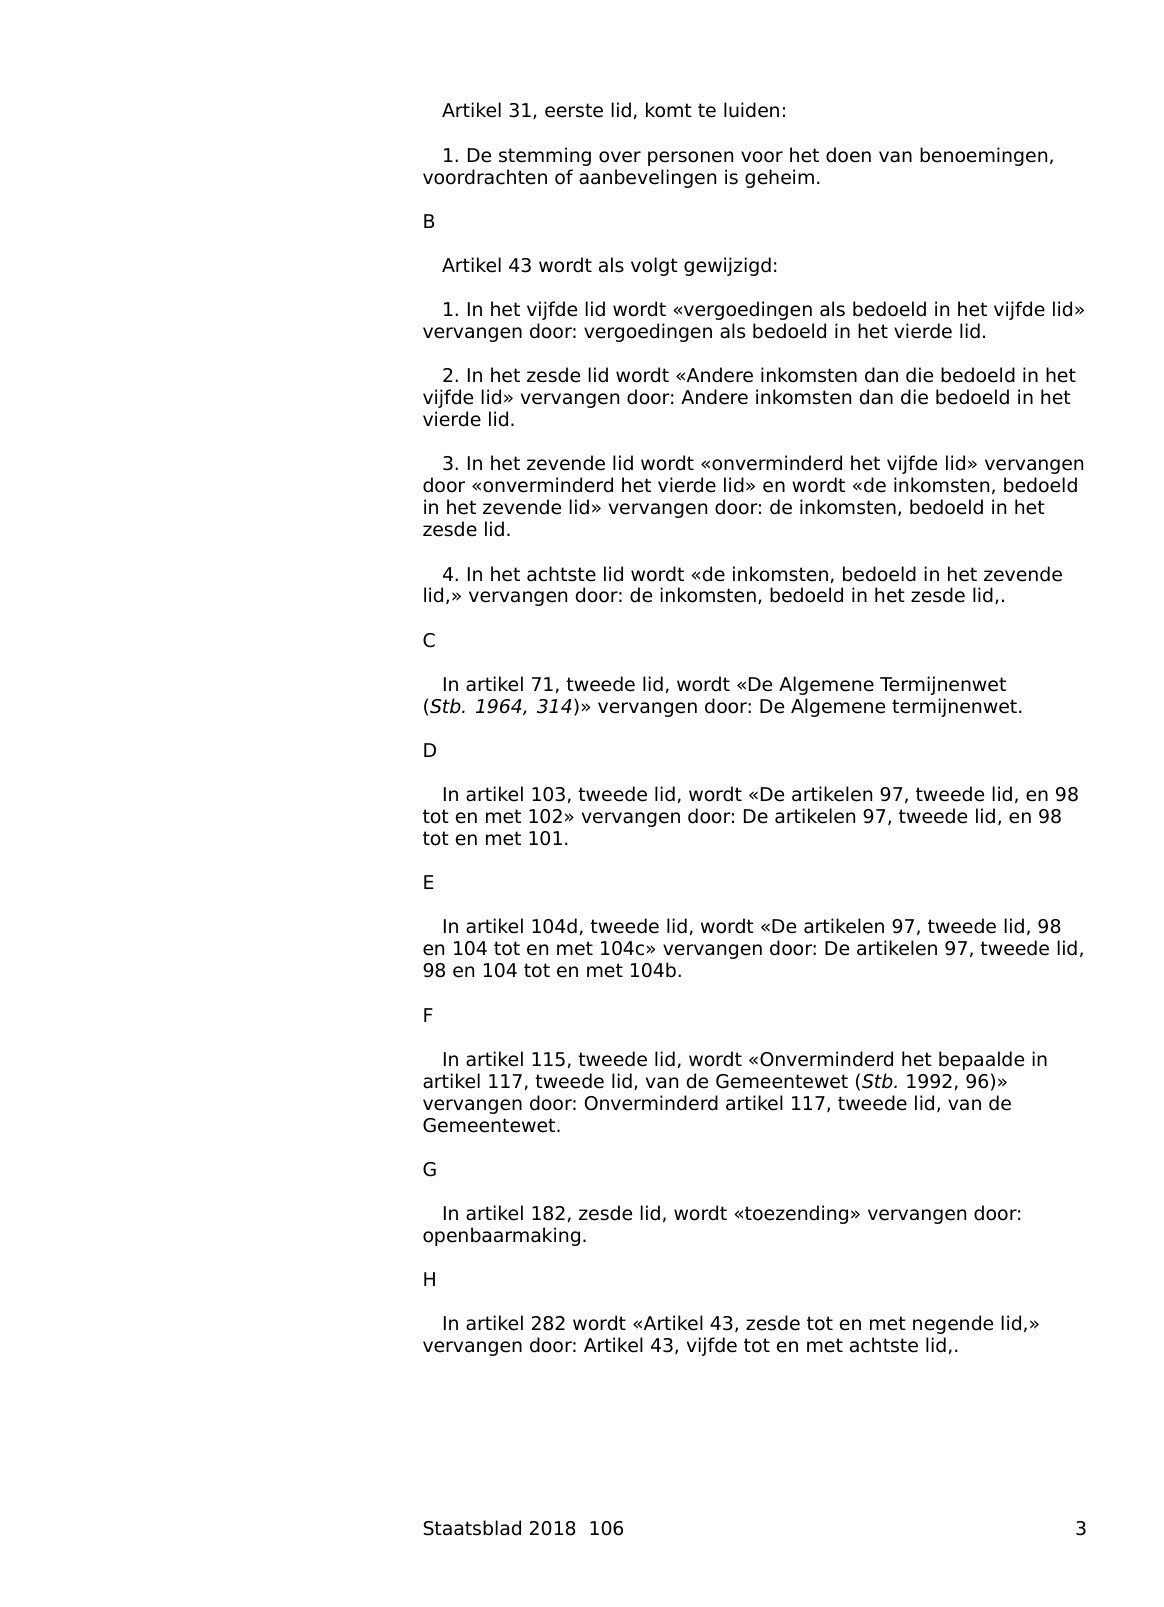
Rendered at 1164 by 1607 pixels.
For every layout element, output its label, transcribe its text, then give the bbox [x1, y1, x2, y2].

text 3. In het zevende lid wordt «onverminderd het vijfde lid» vervangen door «onverminderd het vierde lid» en wordt «de inkomsten, bedoeld in het zevende lid» vervangen door: de inkomsten, bedoeld in het zesde lid. [422, 453, 1087, 541]
text F [422, 1004, 1087, 1026]
text In artikel 182, zesde lid, wordt «toezending» vervangen door: openbaarmaking. [422, 1203, 1087, 1247]
text Artikel 43 wordt als volgt gewijzigd: [422, 255, 1087, 277]
text G [422, 1159, 1087, 1181]
text 1. In het vijfde lid wordt «vergoedingen als bedoeld in het vijfde lid» vervangen door: vergoedingen als bedoeld in het vierde lid. [422, 299, 1087, 343]
text In artikel 71, tweede lid, wordt «De Algemene Termijnenwet (Stb. 1964, 314)» vervangen door: De Algemene termijnenwet. [422, 674, 1087, 718]
text 2. In het zesde lid wordt «Andere inkomsten dan die bedoeld in het vijfde lid» vervangen door: Andere inkomsten dan die bedoeld in het vierde lid. [422, 365, 1087, 431]
text In artikel 115, tweede lid, wordt «Onverminderd het bepaalde in artikel 117, tweede lid, van de Gemeentewet (Stb. 1992, 96)» vervangen door: Onverminderd artikel 117, tweede lid, van de Gemeentewet. [422, 1049, 1087, 1137]
text In artikel 103, tweede lid, wordt «De artikelen 97, tweede lid, en 98 tot en met 102» vervangen door: De artikelen 97, tweede lid, en 98 tot en met 101. [422, 784, 1087, 850]
text In artikel 104d, tweede lid, wordt «De artikelen 97, tweede lid, 98 en 104 tot en met 104c» vervangen door: De artikelen 97, tweede lid, 98 en 104 tot en met 104b. [422, 916, 1087, 982]
text 4. In het achtste lid wordt «de inkomsten, bedoeld in het zevende lid,» vervangen door: de inkomsten, bedoeld in het zesde lid,. [422, 563, 1087, 607]
text E [422, 872, 1087, 894]
text B [422, 211, 1087, 233]
text D [422, 740, 1087, 762]
text Artikel 31, eerste lid, komt te luiden: [422, 100, 1087, 122]
text C [422, 629, 1087, 652]
text In artikel 282 wordt «Artikel 43, zesde tot en met negende lid,» vervangen door: Artikel 43, vijfde tot en met achtste lid,. [422, 1313, 1087, 1357]
text H [422, 1269, 1087, 1291]
text 1. De stemming over personen voor het doen van benoemingen, voordrachten of aanbevelingen is geheim. [422, 144, 1087, 188]
